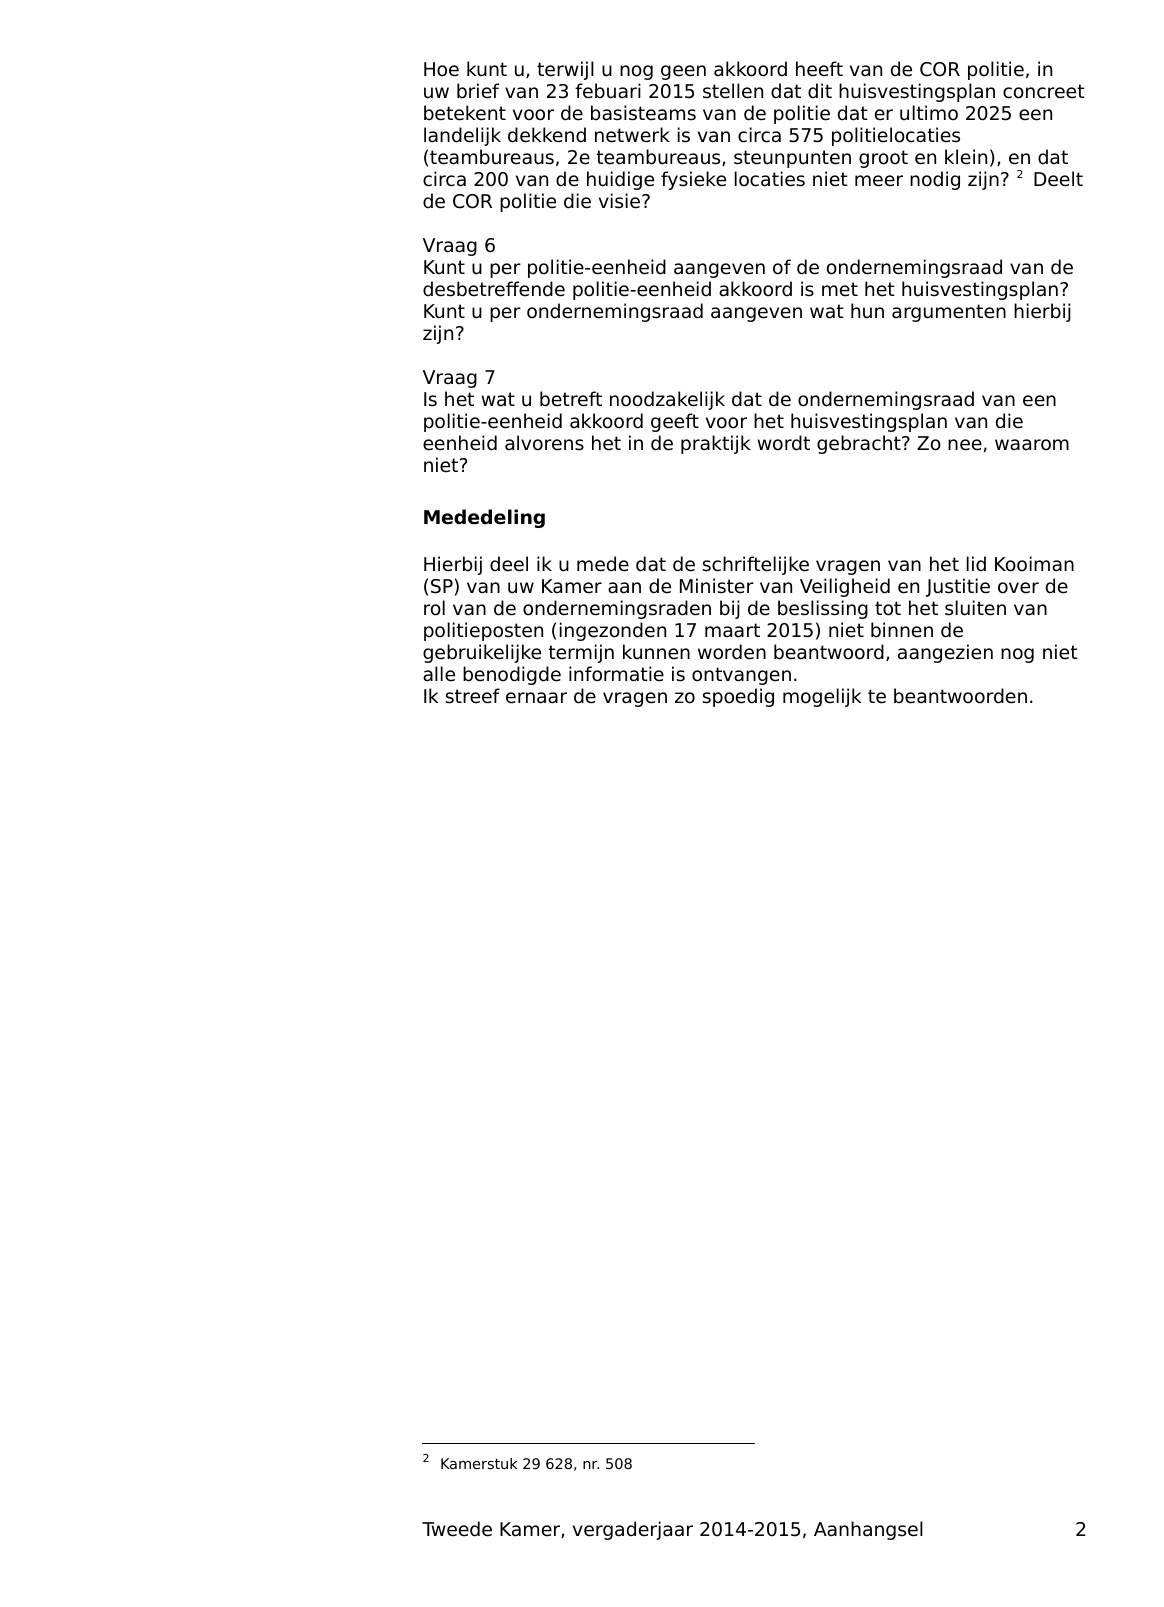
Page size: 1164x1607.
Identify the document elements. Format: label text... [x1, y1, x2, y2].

subtitle Mededeling [422, 507, 1087, 529]
text Hoe kunt u, terwijl u nog geen akkoord heeft van de COR politie, in uw brief van 23 febuari 2015 stellen dat dit huisvestingsplan concreet betekent voor de basisteams van de politie dat er ultimo 2025 een landelijk dekkend netwerk is van circa 575 politielocaties (teambureaus, 2e teambureaus, steunpunten groot en klein), en dat circa 200 van de huidige fysieke locaties niet meer nodig zijn? Deelt de COR politie die visie? [422, 59, 1087, 213]
text Hierbij deel ik u mede dat de schriftelijke vragen van het lid Kooiman (SP) van uw Kamer aan de Minister van Veiligheid en Justitie over de rol van de ondernemingsraden bij de beslissing tot het sluiten van politieposten (ingezonden 17 maart 2015) niet binnen de gebruikelijke termijn kunnen worden beantwoord, aangezien nog niet alle benodigde informatie is ontvangen. [422, 554, 1087, 686]
text Vraag 7 [422, 367, 1087, 389]
text Kunt u per politie-eenheid aangeven of de ondernemingsraad van de desbetreffende politie-eenheid akkoord is met het huisvestingsplan? Kunt u per ondernemingsraad aangeven wat hun argumenten hierbij zijn? [422, 257, 1087, 345]
text Kamerstuk 29 628, nr. 508 [422, 1452, 1087, 1474]
text Ik streef ernaar de vragen zo spoedig mogelijk te beantwoorden. [422, 686, 1087, 708]
text Vraag 6 [422, 235, 1087, 257]
text Is het wat u betreft noodzakelijk dat de ondernemingsraad van een politie-eenheid akkoord geeft voor het huisvestingsplan van die eenheid alvorens het in de praktijk wordt gebracht? Zo nee, waarom niet? [422, 389, 1087, 477]
